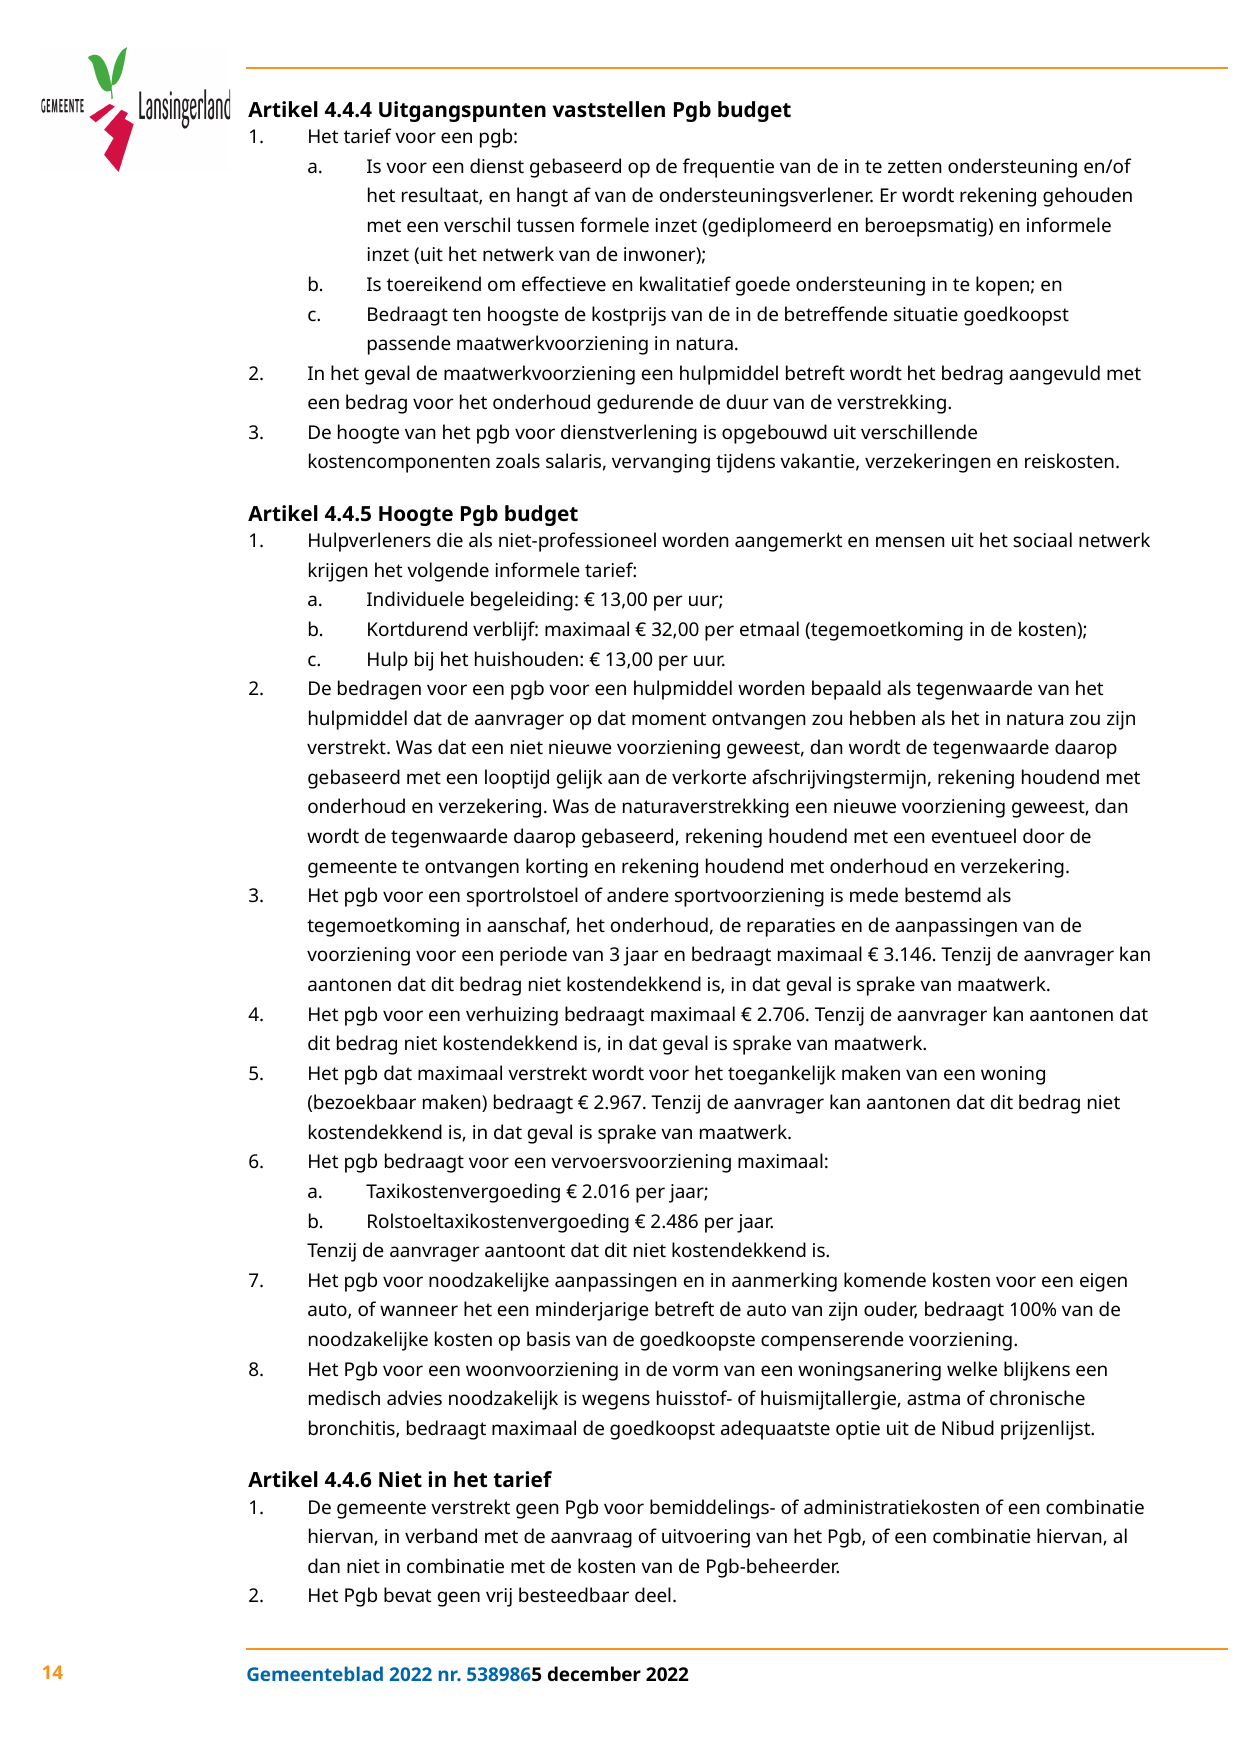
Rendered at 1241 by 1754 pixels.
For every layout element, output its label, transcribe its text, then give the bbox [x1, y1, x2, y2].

list Het pgb voor een sportrolstoel of andere sportvoorziening is mede bestemd als tegemoetkoming in aanschaf, het onderhoud, de reparaties en de aanpassingen van de voorziening voor een periode van 3 jaar en bedraagt maximaal € 3.146. Tenzij de aanvrager kan aantonen dat dit bedrag niet kostendekkend is, in dat geval is sprake van maatwerk. [248, 882, 1152, 997]
list Is toereikend om effectieve en kwalitatief goede ondersteuning in te kopen; en [307, 271, 1152, 297]
list Kortdurend verblijf: maximaal € 32,00 per etmaal (tegemoetkoming in de kosten); [307, 616, 1152, 642]
list Is voor een dienst gebaseerd op de frequentie van de in te zetten ondersteuning en/of het resultaat, en hangt af van de ondersteuningsverlener. Er wordt rekening gehouden met een verschil tussen formele inzet (gediplomeerd en beroepsmatig) en informele inzet (uit het netwerk van de inwoner); [307, 153, 1152, 267]
list Taxikostenvergoeding € 2.016 per jaar; [307, 1178, 1152, 1204]
list Het pgb voor een verhuizing bedraagt maximaal € 2.706. Tenzij de aanvrager kan aantonen dat dit bedrag niet kostendekkend is, in dat geval is sprake van maatwerk. [248, 1001, 1152, 1056]
list De hoogte van het pgb voor dienstverlening is opgebouwd uit verschillende kostencomponenten zoals salaris, vervanging tijdens vakantie, verzekeringen en reiskosten. [248, 419, 1152, 474]
text Artikel 4.4.6 Niet in het tarief [248, 1465, 1152, 1494]
list Het Pgb bevat geen vrij besteedbaar deel. [248, 1583, 1152, 1608]
list De bedragen voor een pgb voor een hulpmiddel worden bepaald als tegenwaarde van het hulpmiddel dat de aanvrager op dat moment ontvangen zou hebben als het in natura zou zijn verstrekt. Was dat een niet nieuwe voorziening geweest, dan wordt de tegenwaarde daarop gebaseerd met een looptijd gelijk aan de verkorte afschrijvingstermijn, rekening houdend met onderhoud en verzekering. Was de naturaverstrekking een nieuwe voorziening geweest, dan wordt de tegenwaarde daarop gebaseerd, rekening houdend met een eventueel door de gemeente te ontvangen korting en rekening houdend met onderhoud en verzekering. [248, 675, 1152, 879]
list Het tarief voor een pgb: [248, 123, 1152, 149]
list Hulpverleners die als niet-professioneel worden aangemerkt en mensen uit het sociaal netwerk krijgen het volgende informele tarief: [248, 527, 1152, 583]
list De gemeente verstrekt geen Pgb voor bemiddelings- of administratiekosten of een combinatie hiervan, in verband met de aanvraag of uitvoering van het Pgb, of een combinatie hiervan, al dan niet in combinatie met de kosten van de Pgb-beheerder. [248, 1494, 1152, 1579]
list Tenzij de aanvrager aantoont dat dit niet kostendekkend is. [248, 1237, 1152, 1263]
list Het pgb bedraagt voor een vervoersvoorziening maximaal: [248, 1149, 1152, 1174]
list Rolstoeltaxikostenvergoeding € 2.486 per jaar. [307, 1208, 1152, 1234]
list Individuele begeleiding: € 13,00 per uur; [307, 587, 1152, 612]
list Het Pgb voor een woonvoorziening in de vorm van een woningsanering welke blijkens een medisch advies noodzakelijk is wegens huisstof- of huismijtallergie, astma of chronische bronchitis, bedraagt maximaal de goedkoopst adequaatste optie uit de Nibud prijzenlijst. [248, 1356, 1152, 1441]
text Artikel 4.4.4 Uitgangspunten vaststellen Pgb budget [248, 95, 1152, 123]
list Bedraagt ten hoogste de kostprijs van de in de betreffende situatie goedkoopst passende maatwerkvoorziening in natura. [307, 301, 1152, 356]
list In het geval de maatwerkvoorziening een hulpmiddel betreft wordt het bedrag aangevuld met een bedrag voor het onderhoud gedurende de duur van de verstrekking. [248, 360, 1152, 415]
picture [41, 47, 231, 172]
list Het pgb dat maximaal verstrekt wordt voor het toegankelijk maken van een woning (bezoekbaar maken) bedraagt € 2.967. Tenzij de aanvrager kan aantonen dat dit bedrag niet kostendekkend is, in dat geval is sprake van maatwerk. [248, 1060, 1152, 1145]
list Het pgb voor noodzakelijke aanpassingen en in aanmerking komende kosten voor een eigen auto, of wanneer het een minderjarige betreft de auto van zijn ouder, bedraagt 100% van de noodzakelijke kosten op basis van de goedkoopste compenserende voorziening. [248, 1267, 1152, 1352]
text Artikel 4.4.5 Hoogte Pgb budget [248, 499, 1152, 527]
list Hulp bij het huishouden: € 13,00 per uur. [307, 646, 1152, 672]
